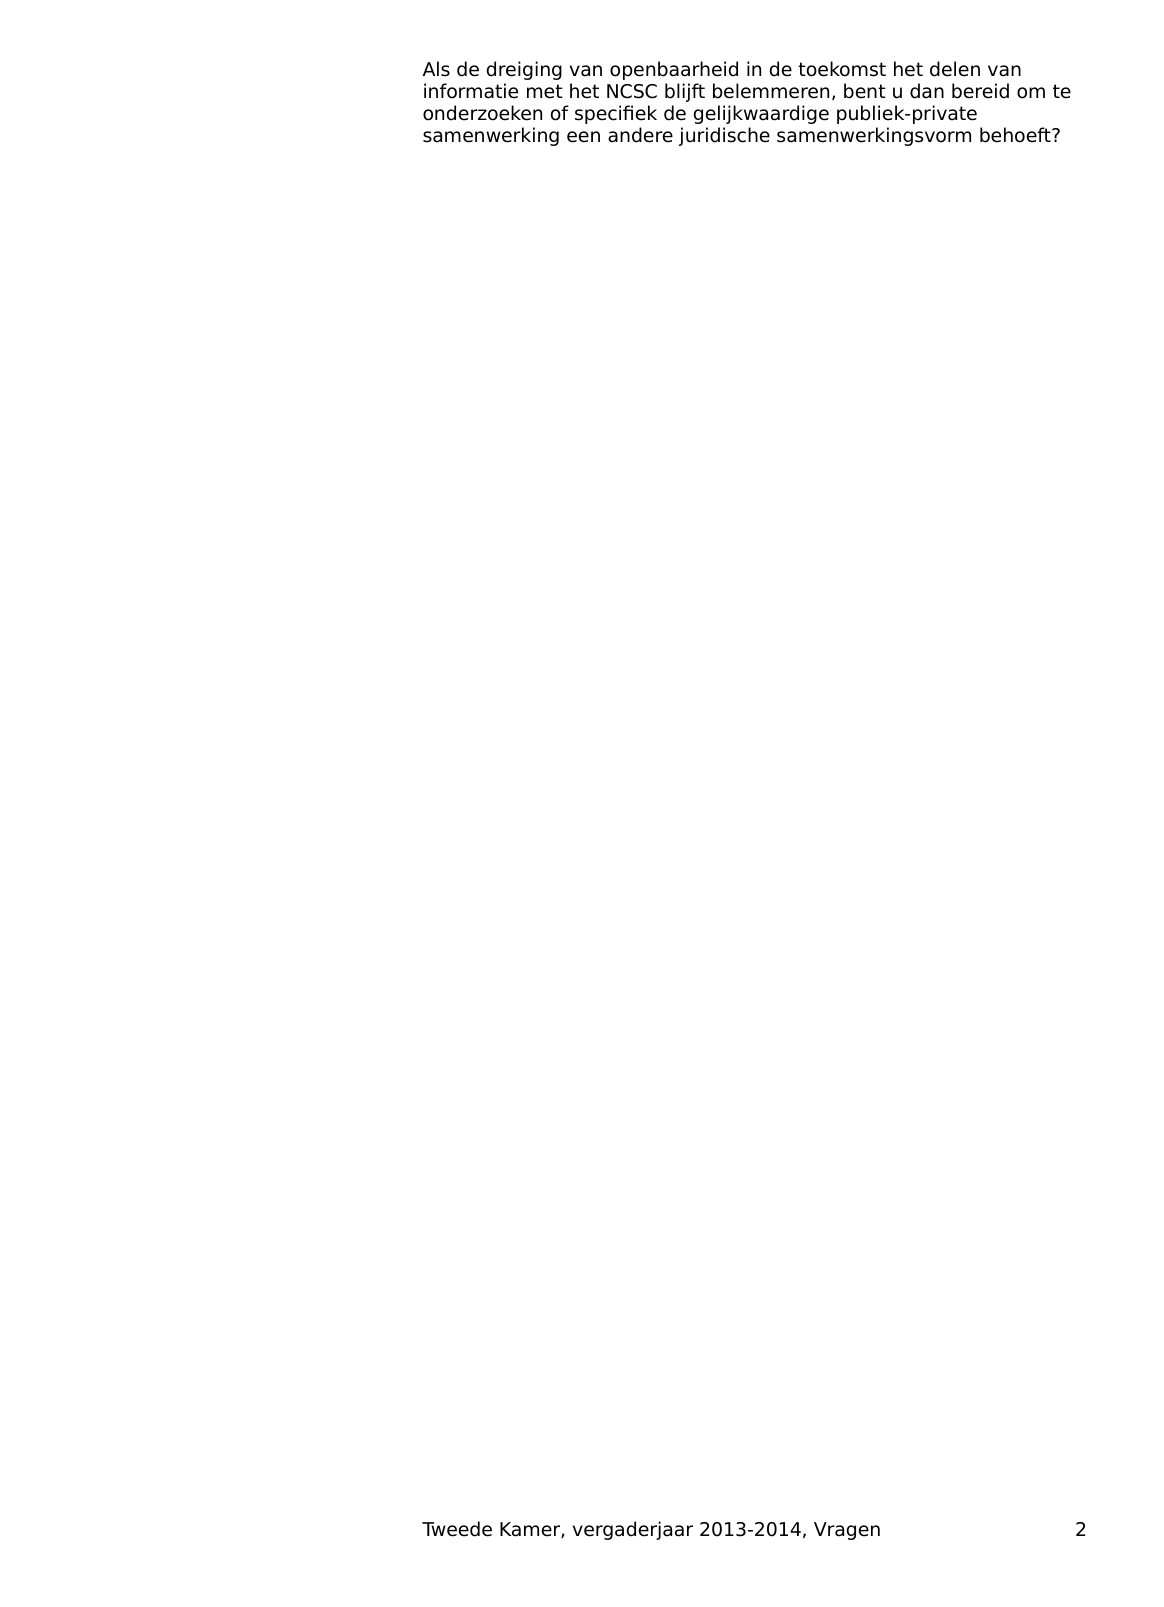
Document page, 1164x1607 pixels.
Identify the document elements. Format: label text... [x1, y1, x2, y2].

text Als de dreiging van openbaarheid in de toekomst het delen van informatie met het NCSC blijft belemmeren, bent u dan bereid om te onderzoeken of specifiek de gelijkwaardige publiek-private samenwerking een andere juridische samenwerkingsvorm behoeft? [422, 59, 1087, 147]
